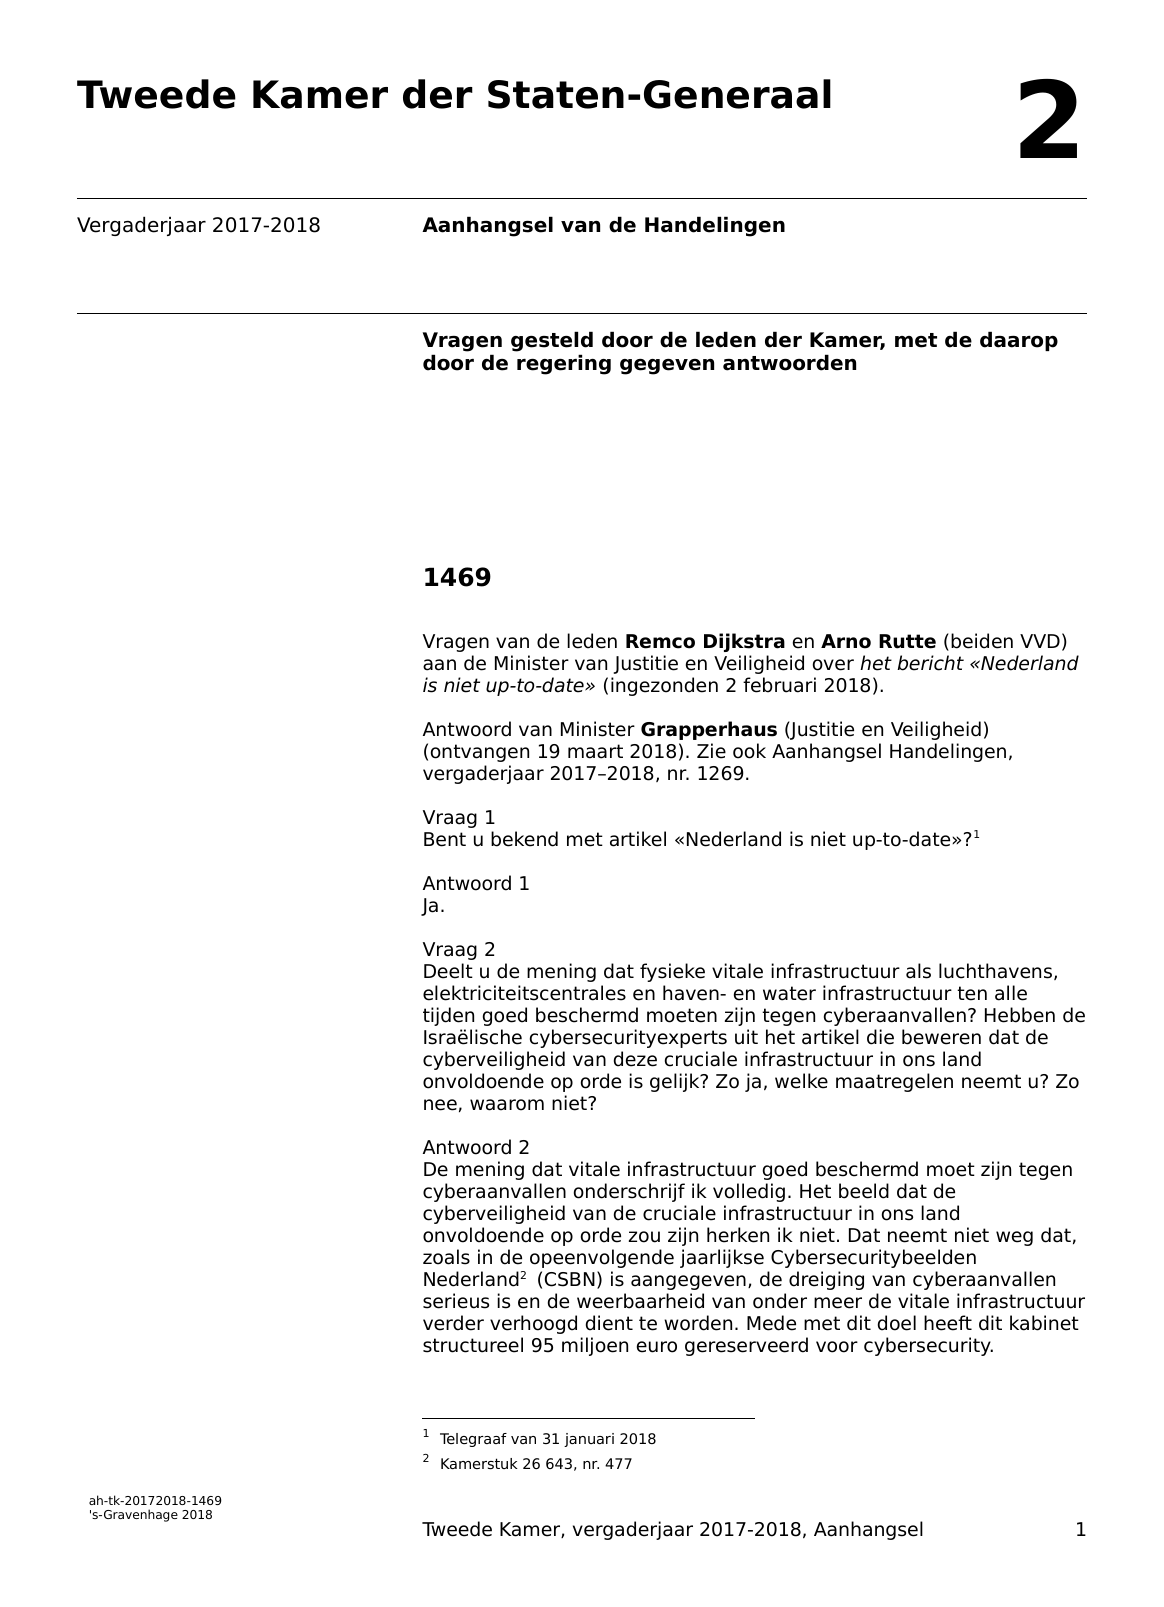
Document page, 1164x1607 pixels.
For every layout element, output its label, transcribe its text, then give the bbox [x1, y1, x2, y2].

text Kamerstuk 26 643, nr. 477 [422, 1452, 1087, 1474]
text Vraag 2 [422, 939, 1087, 961]
text Deelt u de mening dat fysieke vitale infrastructuur als luchthavens, elektriciteitscentrales en haven- en water infrastructuur ten alle tijden goed beschermd moeten zijn tegen cyberaanvallen? Hebben de Israëlische cybersecurityexperts uit het artikel die beweren dat de cyberveiligheid van deze cruciale infrastructuur in ons land onvoldoende op orde is gelijk? Zo ja, welke maatregelen neemt u? Zo nee, waarom niet? [422, 961, 1087, 1115]
text Ja. [422, 895, 1087, 917]
text Antwoord van Minister Grapperhaus (Justitie en Veiligheid) (ontvangen 19 maart 2018). Zie ook Aanhangsel Handelingen, vergaderjaar 2017–2018, nr. 1269. [422, 719, 1087, 785]
text 's-Gravenhage 2018 [88, 1508, 323, 1522]
text Bent u bekend met artikel «Nederland is niet up-to-date»? [422, 829, 1087, 851]
text Antwoord 2 [422, 1137, 1087, 1159]
text 1469 [422, 563, 1087, 592]
text ah-tk-20172018-1469 [88, 1494, 323, 1508]
table_cell Vragen gesteld door de leden der Kamer, met de daarop door de regering gegeven antwoorden [422, 314, 1087, 376]
text De mening dat vitale infrastructuur goed beschermd moet zijn tegen cyberaanvallen onderschrijf ik volledig. Het beeld dat de cyberveiligheid van de cruciale infrastructuur in ons land onvoldoende op orde zou zijn herken ik niet. Dat neemt niet weg dat, zoals in de opeenvolgende jaarlijkse Cybersecuritybeelden Nederland (CSBN) is aangegeven, de dreiging van cyberaanvallen serieus is en de weerbaarheid van onder meer de vitale infrastructuur verder verhoogd dient te worden. Mede met dit doel heeft dit kabinet structureel 95 miljoen euro gereserveerd voor cybersecurity. [422, 1159, 1087, 1357]
text Vraag 1 [422, 807, 1087, 829]
table_cell Aanhangsel van de Handelingen [422, 199, 1087, 313]
table_header 2 [886, 59, 1087, 198]
text Antwoord 1 [422, 873, 1087, 895]
table_cell [77, 314, 422, 376]
table_header Tweede Kamer der Staten-Generaal [77, 59, 886, 198]
text Telegraaf van 31 januari 2018 [422, 1427, 1087, 1449]
table_cell Vergaderjaar 2017-2018 [77, 199, 422, 313]
text Vragen van de leden Remco Dijkstra en Arno Rutte (beiden VVD) aan de Minister van Justitie en Veiligheid over het bericht «Nederland is niet up-to-date» (ingezonden 2 februari 2018). [422, 631, 1087, 697]
